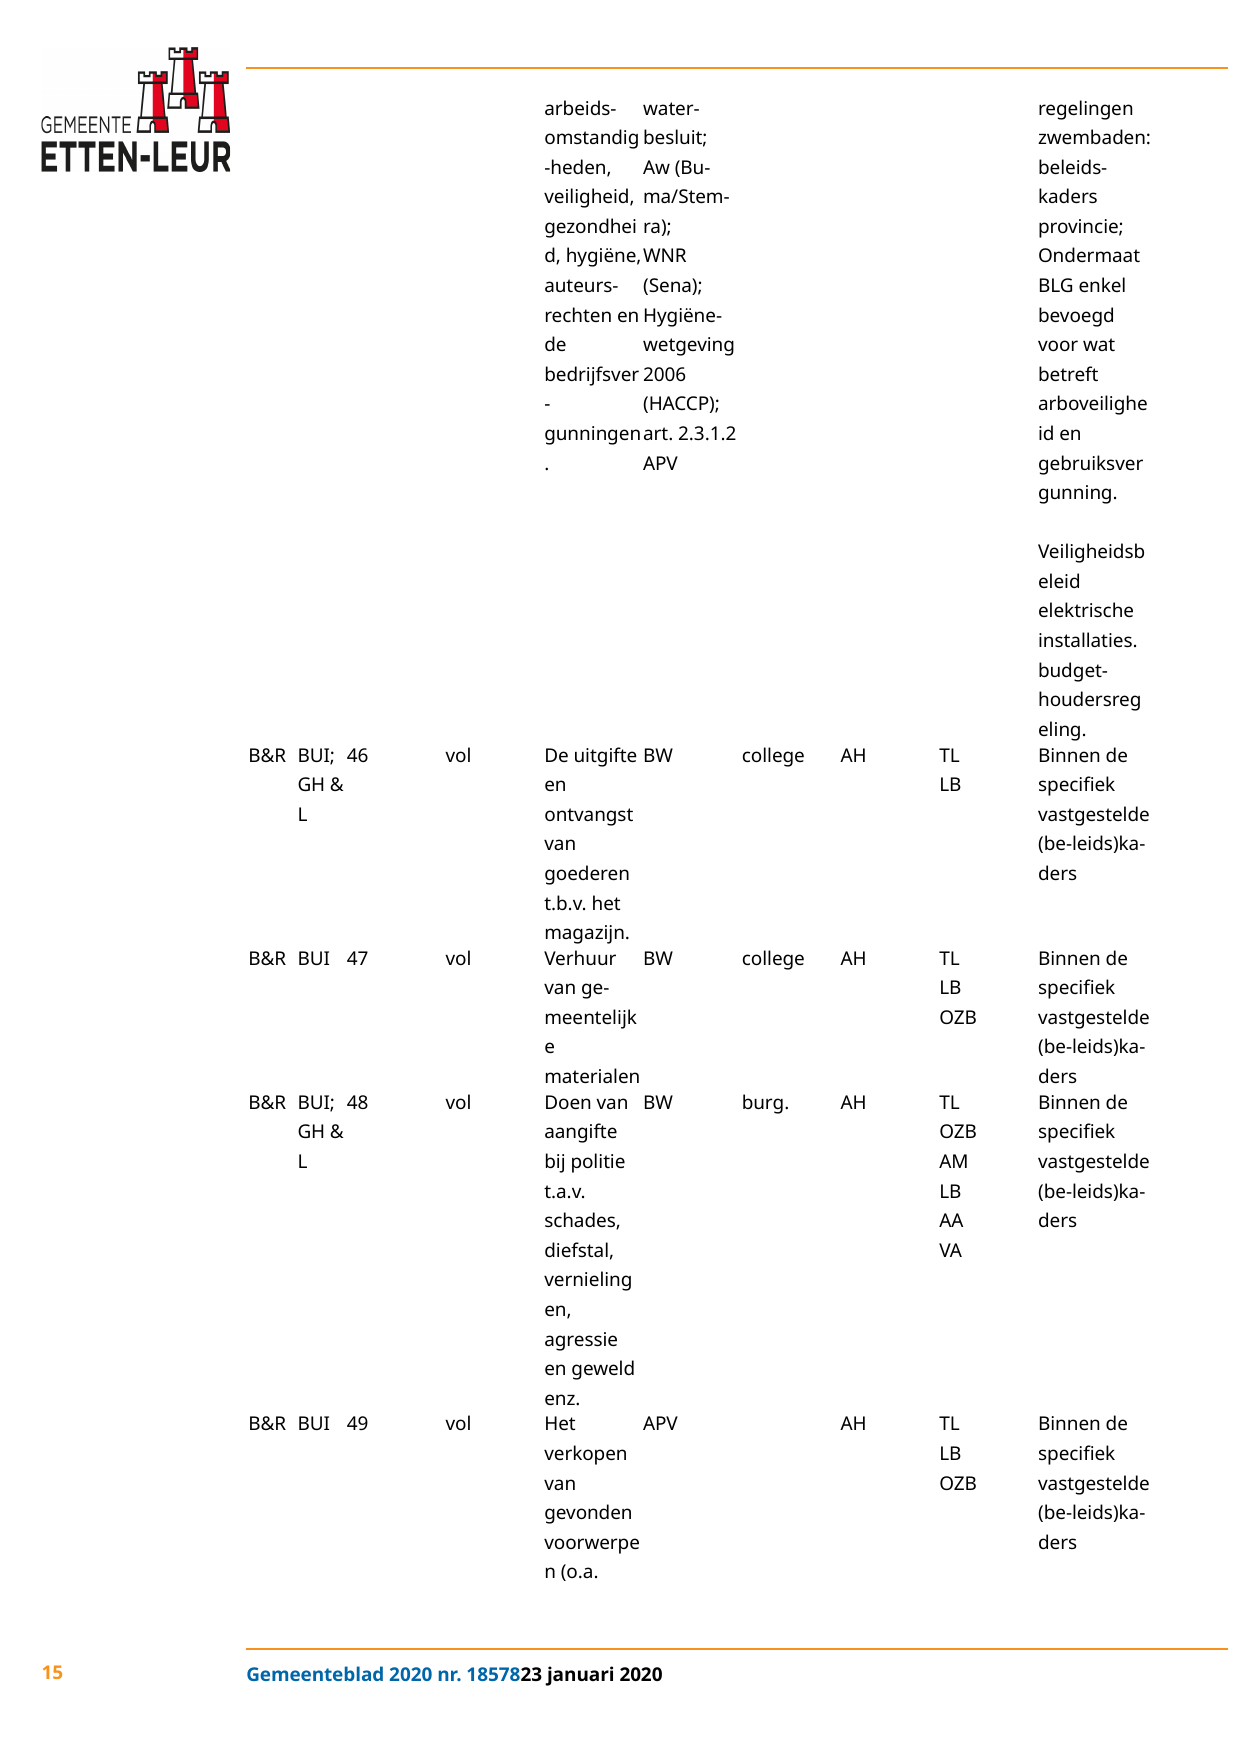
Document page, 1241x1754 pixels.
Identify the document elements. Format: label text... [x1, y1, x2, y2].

table_cell BUI [297, 945, 347, 1089]
table_cell TL LB OZB [939, 1411, 1038, 1584]
table_cell [396, 95, 445, 742]
table_cell AH [840, 1411, 939, 1584]
table_cell 49 [347, 1411, 396, 1584]
table_cell [939, 95, 1038, 742]
table_cell [396, 1411, 445, 1584]
table_cell burg. [742, 1089, 840, 1411]
table_cell TL OZB AM LB AA VA [939, 1089, 1038, 1411]
table_cell [742, 1411, 840, 1584]
table_cell BW [643, 1089, 742, 1411]
table_cell vol [445, 1089, 544, 1411]
table_cell BUI; GH & L [297, 742, 347, 945]
table_cell B&R [248, 1411, 297, 1584]
table_cell BUI; GH & L [297, 1089, 347, 1411]
table_cell De uitgifte en ontvangst van goederen t.b.v. het magazijn. [544, 742, 643, 945]
table_cell [297, 95, 347, 742]
table_cell B&R [248, 1089, 297, 1411]
table_cell BW [643, 945, 742, 1089]
table_cell Binnen de specifiek vastgestelde (be-leids)ka-ders [1038, 742, 1152, 945]
table_cell vol [445, 742, 544, 945]
table_cell Binnen de specifiek vastgestelde (be-leids)ka-ders [1038, 1411, 1152, 1584]
table_cell 48 [347, 1089, 396, 1411]
table_cell Binnen de specifiek vastgestelde (be-leids)ka-ders [1038, 1089, 1152, 1411]
table_cell TL LB OZB [939, 945, 1038, 1089]
table_cell [396, 742, 445, 945]
table_cell AH [840, 1089, 939, 1411]
table_cell [840, 95, 939, 742]
table_cell water-besluit; Aw (Bu-ma/Stem-ra); WNR (Sena); Hygiëne-wetgeving 2006 (HACCP); art. 2.3.1.2 APV [643, 95, 742, 742]
table_cell TL LB [939, 742, 1038, 945]
table_cell B&R [248, 945, 297, 1089]
table_cell 47 [347, 945, 396, 1089]
table_cell [396, 1089, 445, 1411]
table_cell [445, 95, 544, 742]
table_cell regelingen zwembaden: beleids-kaders provincie; Ondermaat BLG enkel bevoegd voor wat betreft arboveiligheid en gebruiksvergunning. Veiligheidsbeleid elektrische installaties. budget-houdersregeling. [1038, 95, 1152, 742]
table_cell college [742, 945, 840, 1089]
table_cell Binnen de specifiek vastgestelde (be-leids)ka-ders [1038, 945, 1152, 1089]
table_cell AH [840, 742, 939, 945]
table_cell [742, 95, 840, 742]
table_cell 46 [347, 742, 396, 945]
table_cell vol [445, 945, 544, 1089]
table_cell arbeids-omstandig-heden, veiligheid, gezondheid, hygiëne, auteurs-rechten en de bedrijfsver-gunningen. [544, 95, 643, 742]
table_cell Verhuur van ge-meentelijke materialen [544, 945, 643, 1089]
table_cell [347, 95, 396, 742]
table_cell BW [643, 742, 742, 945]
table_cell Het verkopen van gevonden voorwerpen (o.a. [544, 1411, 643, 1584]
table_cell [396, 945, 445, 1089]
table_cell Doen van aangifte bij politie t.a.v. schades, diefstal, vernielingen, agressie en geweld enz. [544, 1089, 643, 1411]
table_cell college [742, 742, 840, 945]
table_cell BUI [297, 1411, 347, 1584]
picture [41, 47, 231, 172]
table_cell APV [643, 1411, 742, 1584]
table_cell B&R [248, 742, 297, 945]
table_cell vol [445, 1411, 544, 1584]
table_cell [248, 95, 297, 742]
table_cell AH [840, 945, 939, 1089]
